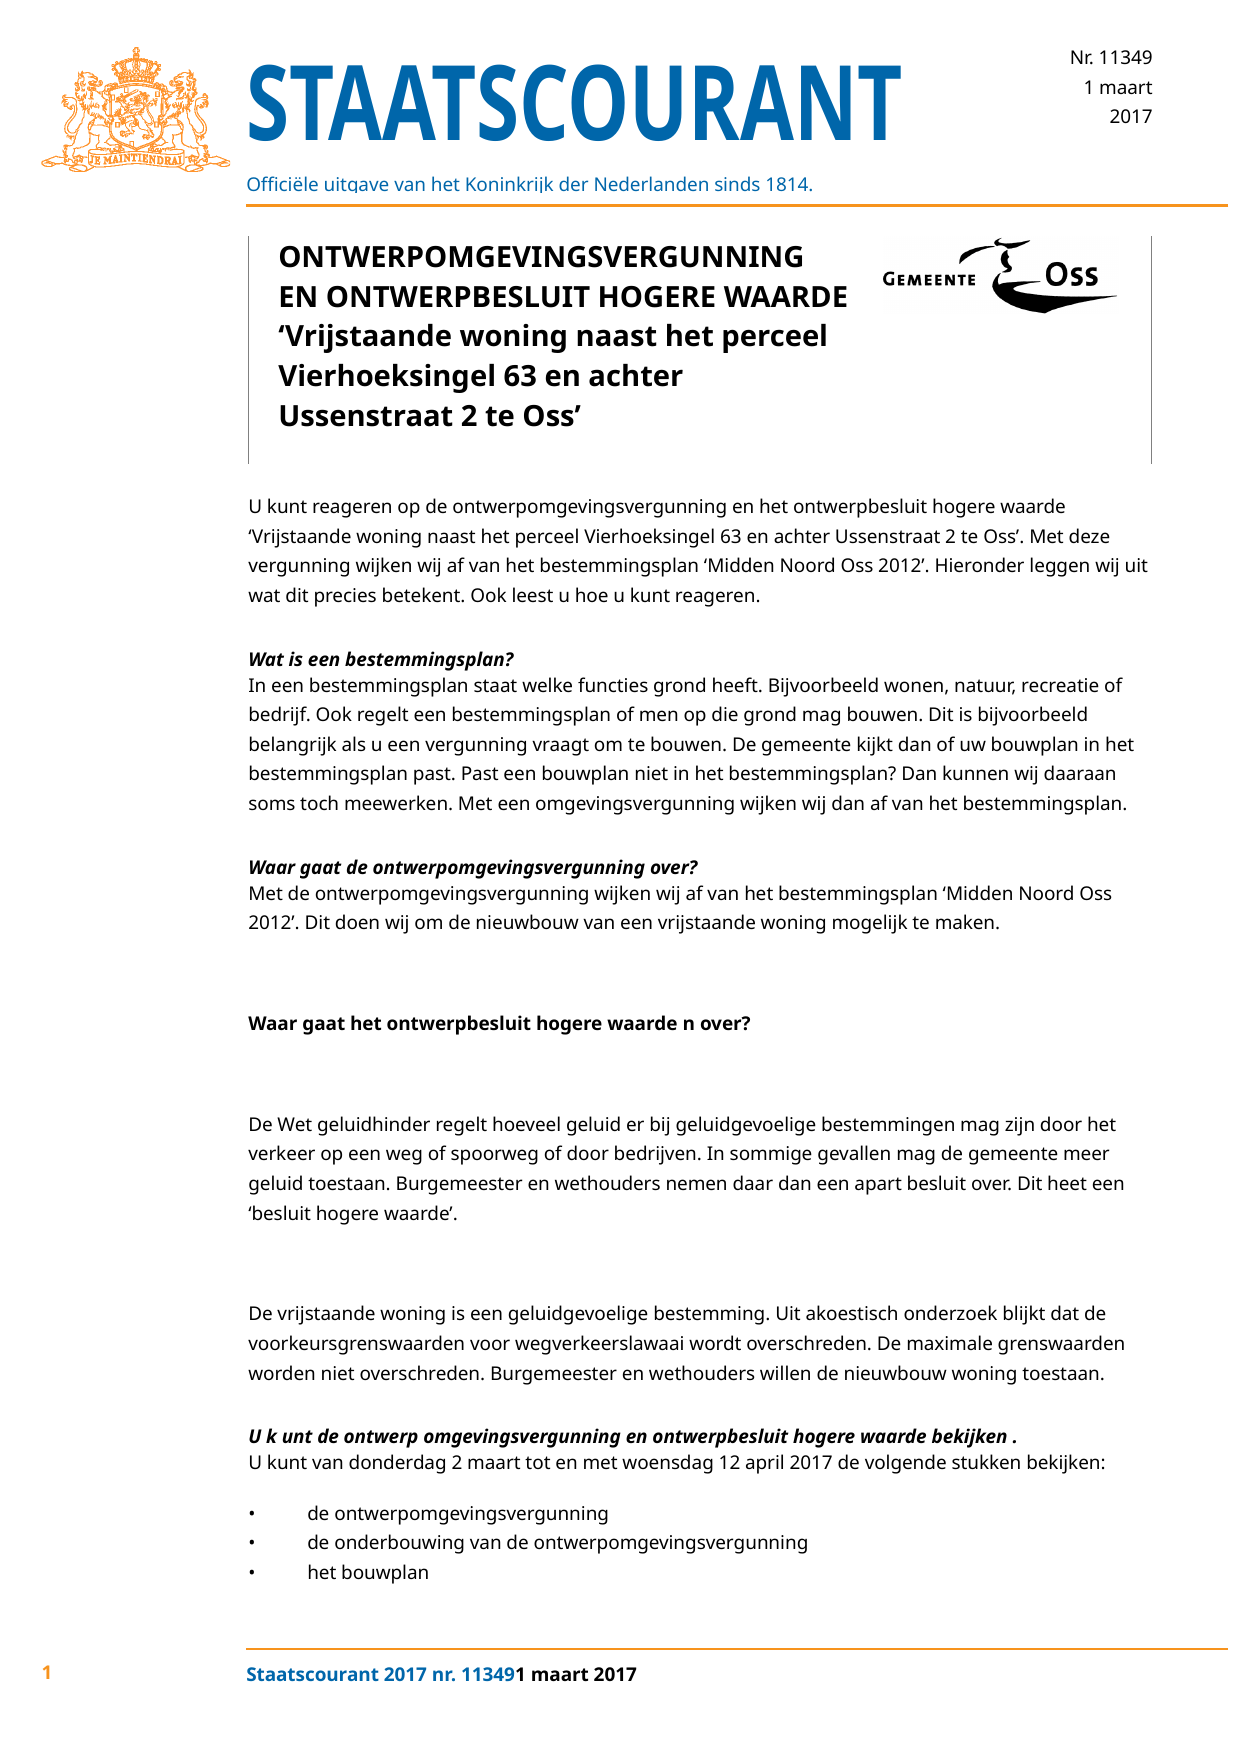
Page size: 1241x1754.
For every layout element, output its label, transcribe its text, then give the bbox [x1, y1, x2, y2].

list de onderbouwing van de ontwerpomgevingsvergunning [248, 1529, 1152, 1555]
text De vrijstaande woning is een geluidgevoelige bestemming. Uit akoestisch onderzoek blijkt dat de voorkeursgrenswaarden voor wegverkeerslawaai wordt overschreden. De maximale grenswaarden worden niet overschreden. Burgemeester en wethouders willen de nieuwbouw woning toestaan. [248, 1301, 1152, 1386]
table_header ONTWERPOMGEVINGSVERGUNNING EN ONTWERPBESLUIT HOGERE WAARDE ‘Vrijstaande woning naast het perceel Vierhoeksingel 63 en achter Ussenstraat 2 te Oss’ [249, 236, 850, 464]
picture [41, 47, 231, 172]
text U kunt reageren op de ontwerpomgevingsvergunning en het ontwerpbesluit hogere waarde ‘Vrijstaande woning naast het perceel Vierhoeksingel 63 en achter Ussenstraat 2 te Oss’. Met deze vergunning wijken wij af van het bestemmingsplan ‘Midden Noord Oss 2012’. Hieronder leggen wij uit wat dit precies betekent. Ook leest u hoe u kunt reageren. [248, 493, 1152, 608]
table_header [850, 236, 1151, 464]
text Waar gaat de ontwerpomgevingsvergunning over? [248, 854, 1152, 880]
text De Wet geluidhinder regelt hoeveel geluid er bij geluidgevoelige bestemmingen mag zijn door het verkeer op een weg of spoorweg of door bedrijven. In sommige gevallen mag de gemeente meer geluid toestaan. Burgemeester en wethouders nemen daar dan een apart besluit over. Dit heet een ‘besluit hogere waarde’. [248, 1111, 1152, 1226]
picture [882, 236, 1119, 314]
text U kunt van donderdag 2 maart tot en met woensdag 12 april 2017 de volgende stukken bekijken: [248, 1449, 1152, 1475]
list de ontwerpomgevingsvergunning [248, 1500, 1152, 1526]
list het bouwplan [248, 1559, 1152, 1585]
text U k unt de ontwerp omgevingsvergunning en ontwerpbesluit hogere waarde bekijken . [248, 1424, 1152, 1449]
text Wat is een bestemmingsplan? [248, 646, 1152, 672]
text Met de ontwerpomgevingsvergunning wijken wij af van het bestemmingsplan ‘Midden Noord Oss 2012’. Dit doen wij om de nieuwbouw van een vrijstaande woning mogelijk te maken. [248, 880, 1152, 935]
text In een bestemmingsplan staat welke functies grond heeft. Bijvoorbeeld wonen, natuur, recreatie of bedrijf. Ook regelt een bestemmingsplan of men op die grond mag bouwen. Dit is bijvoorbeeld belangrijk als u een vergunning vraagt om te bouwen. De gemeente kijkt dan of uw bouwplan in het bestemmingsplan past. Past een bouwplan niet in het bestemmingsplan? Dan kunnen wij daaraan soms toch meewerken. Met een omgevingsvergunning wijken wij dan af van het bestemmingsplan. [248, 672, 1152, 816]
text Waar gaat het ontwerpbesluit hogere waarde n over? [248, 1010, 1152, 1036]
